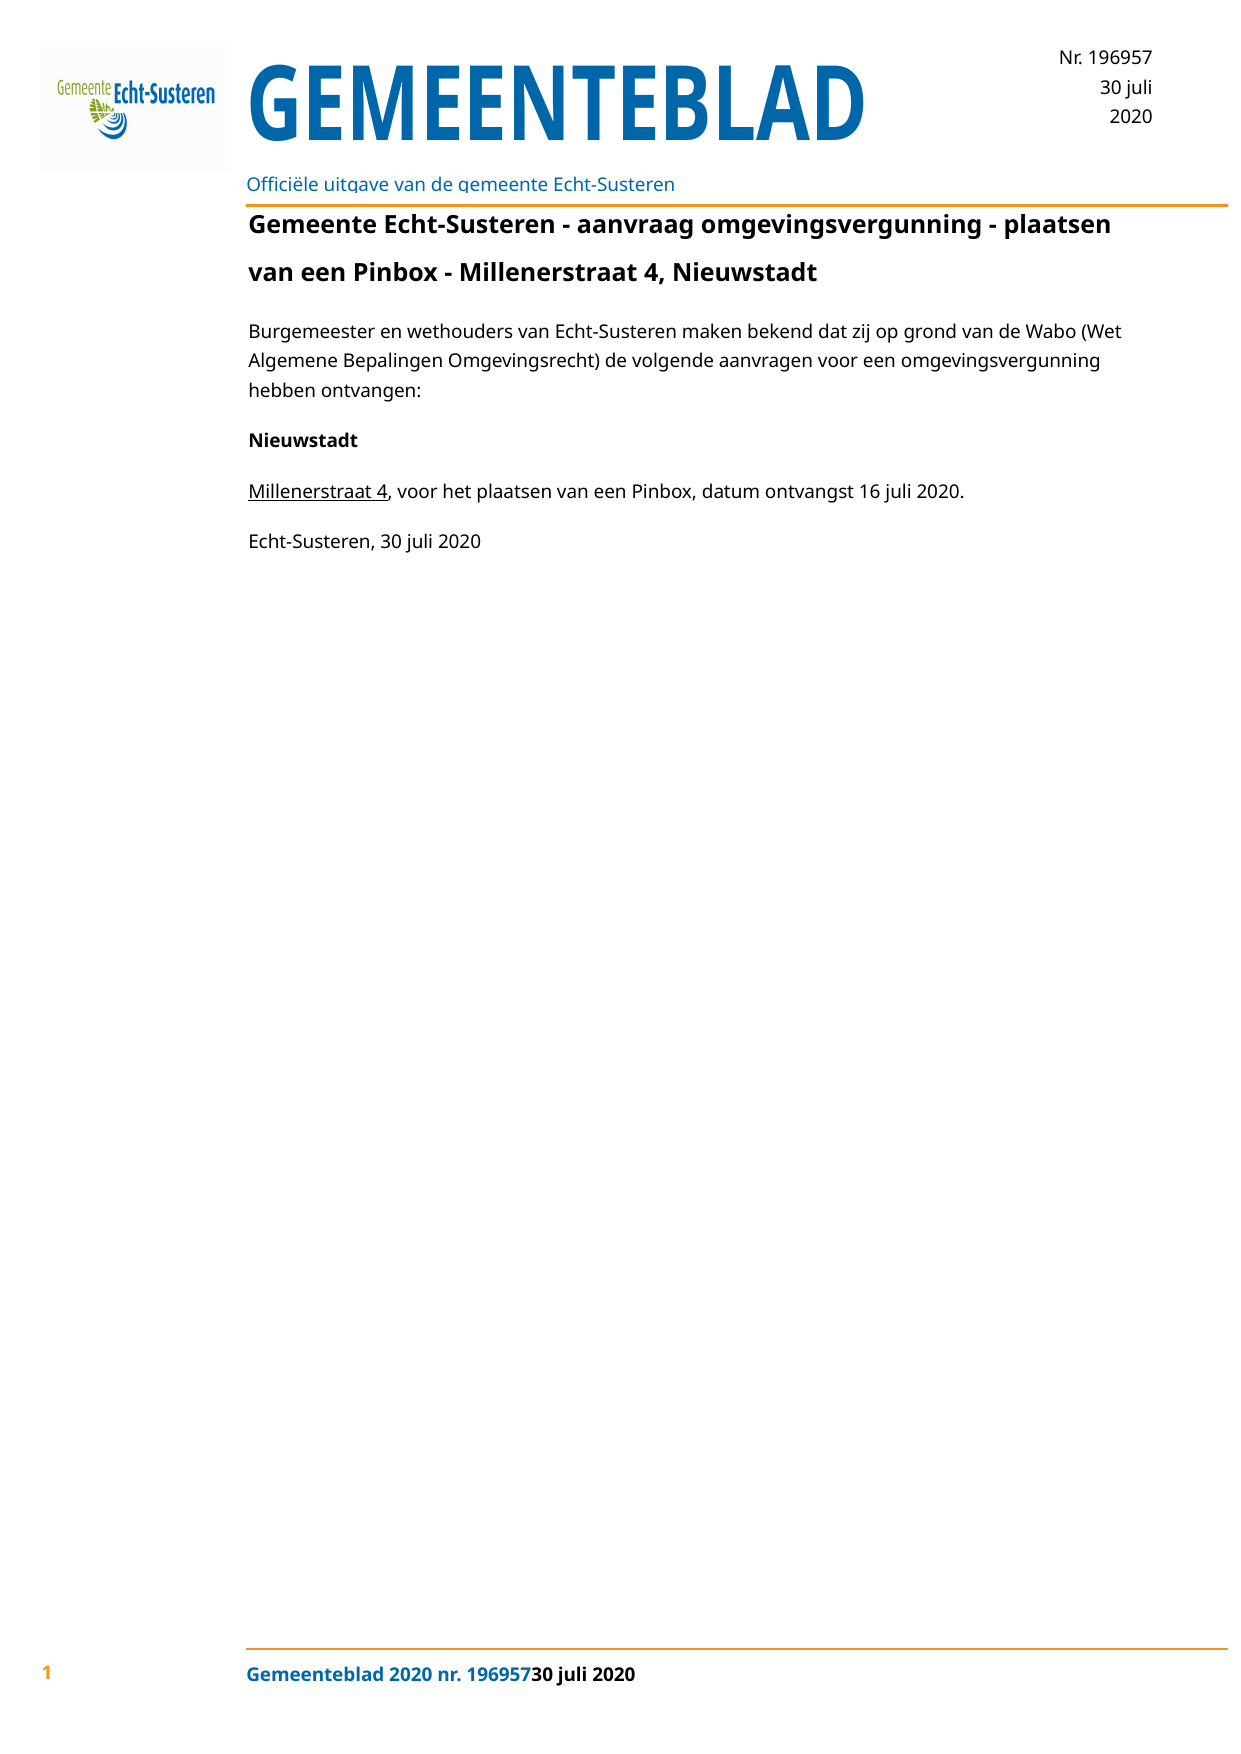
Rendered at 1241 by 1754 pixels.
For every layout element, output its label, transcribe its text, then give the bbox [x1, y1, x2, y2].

text Echt-Susteren, 30 juli 2020 [248, 528, 1152, 554]
picture [41, 47, 231, 172]
text Gemeente Echt-Susteren - aanvraag omgevingsvergunning - plaatsen van een Pinbox - Millenerstraat 4, Nieuwstadt [248, 207, 1152, 288]
text Millenerstraat 4, voor het plaatsen van een Pinbox, datum ontvangst 16 juli 2020. [248, 478, 1152, 504]
text Burgemeester en wethouders van Echt-Susteren maken bekend dat zij op grond van de Wabo (Wet Algemene Bepalingen Omgevingsrecht) de volgende aanvragen voor een omgevingsvergunning hebben ontvangen: [248, 318, 1152, 403]
text Nieuwstadt [248, 427, 1152, 453]
